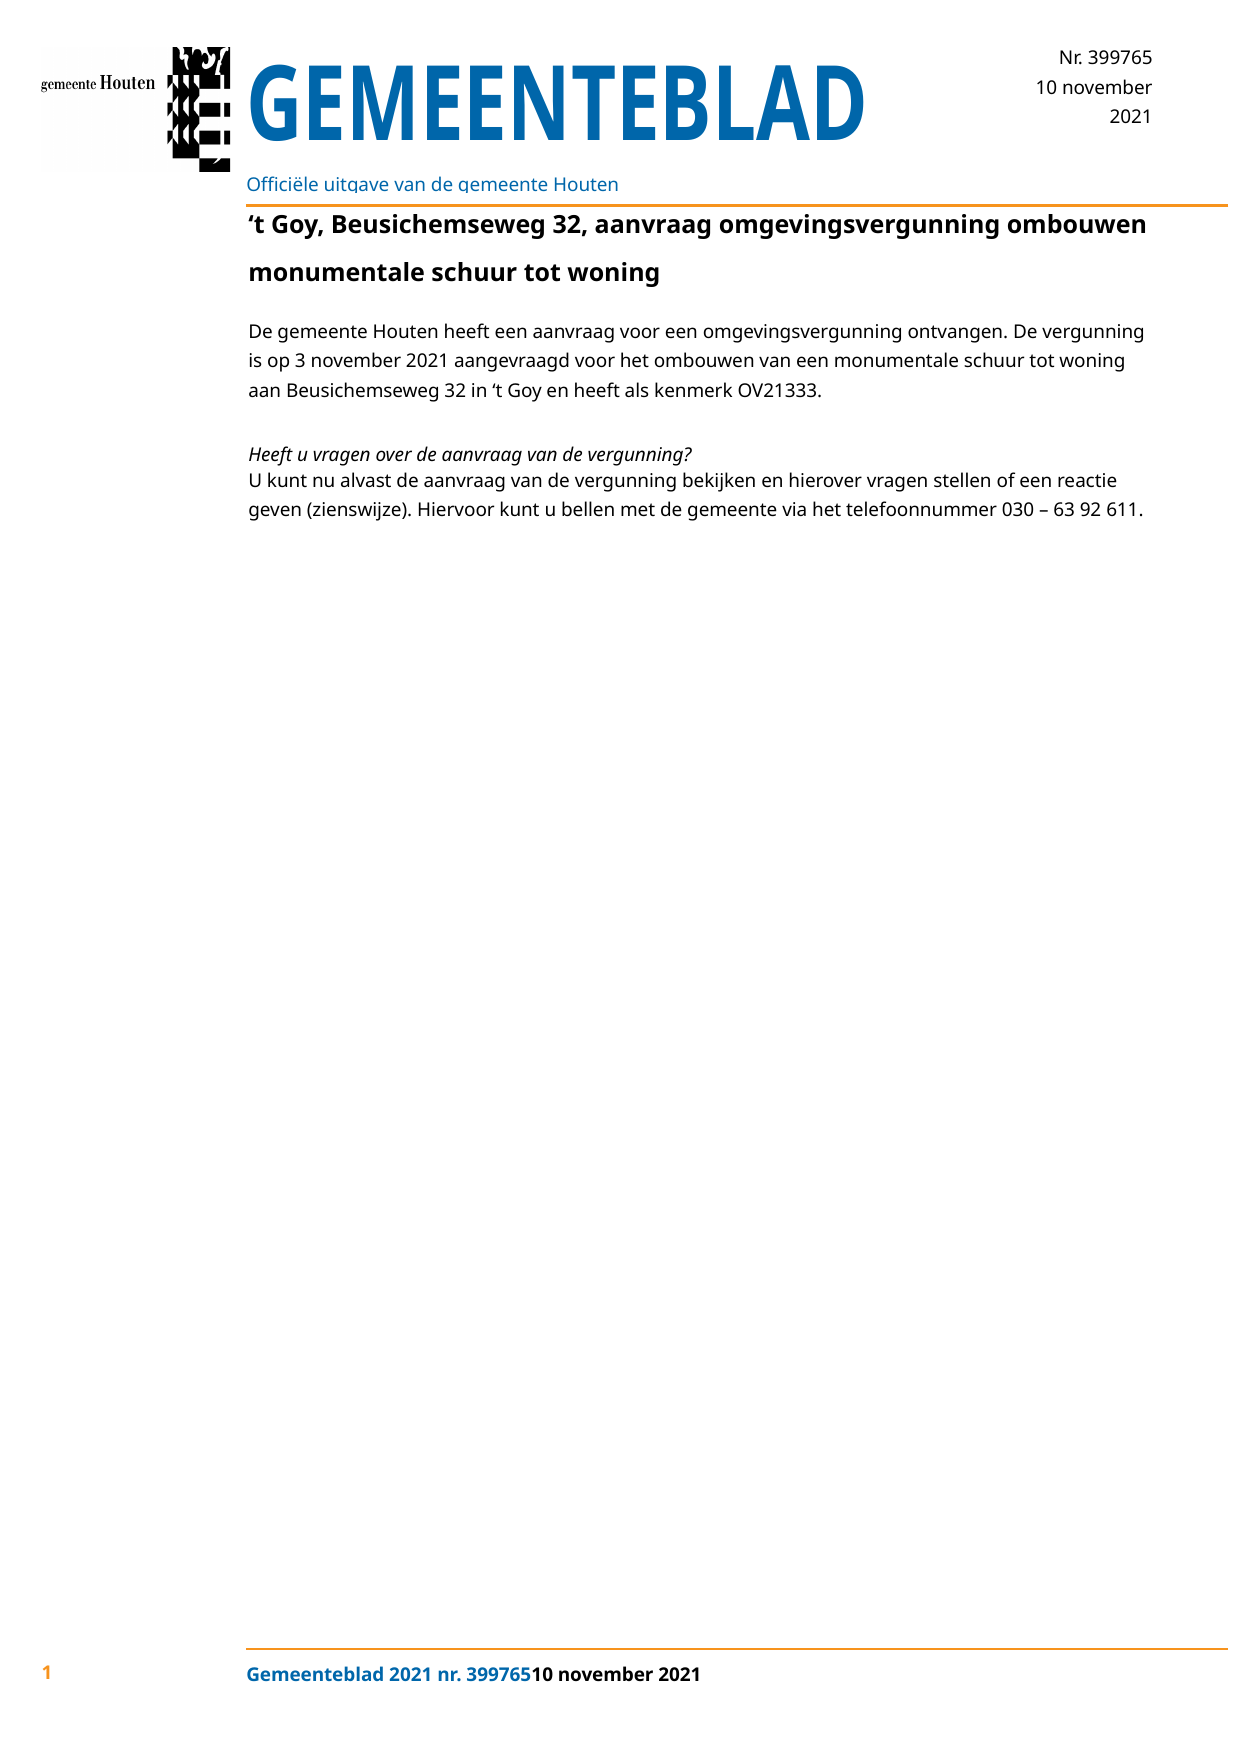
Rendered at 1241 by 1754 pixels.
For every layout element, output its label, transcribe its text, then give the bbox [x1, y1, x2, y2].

picture [41, 47, 231, 172]
text U kunt nu alvast de aanvraag van de vergunning bekijken en hierover vragen stellen of een reactie geven (zienswijze). Hiervoor kunt u bellen met de gemeente via het telefoonnummer 030 – 63 92 611. [248, 467, 1152, 522]
text De gemeente Houten heeft een aanvraag voor een omgevingsvergunning ontvangen. De vergunning is op 3 november 2021 aangevraagd voor het ombouwen van een monumentale schuur tot woning aan Beusichemseweg 32 in ‘t Goy en heeft als kenmerk OV21333. [248, 318, 1152, 403]
text ‘t Goy, Beusichemseweg 32, aanvraag omgevingsvergunning ombouwen monumentale schuur tot woning [248, 207, 1152, 288]
text Heeft u vragen over de aanvraag van de vergunning? [248, 441, 1152, 467]
